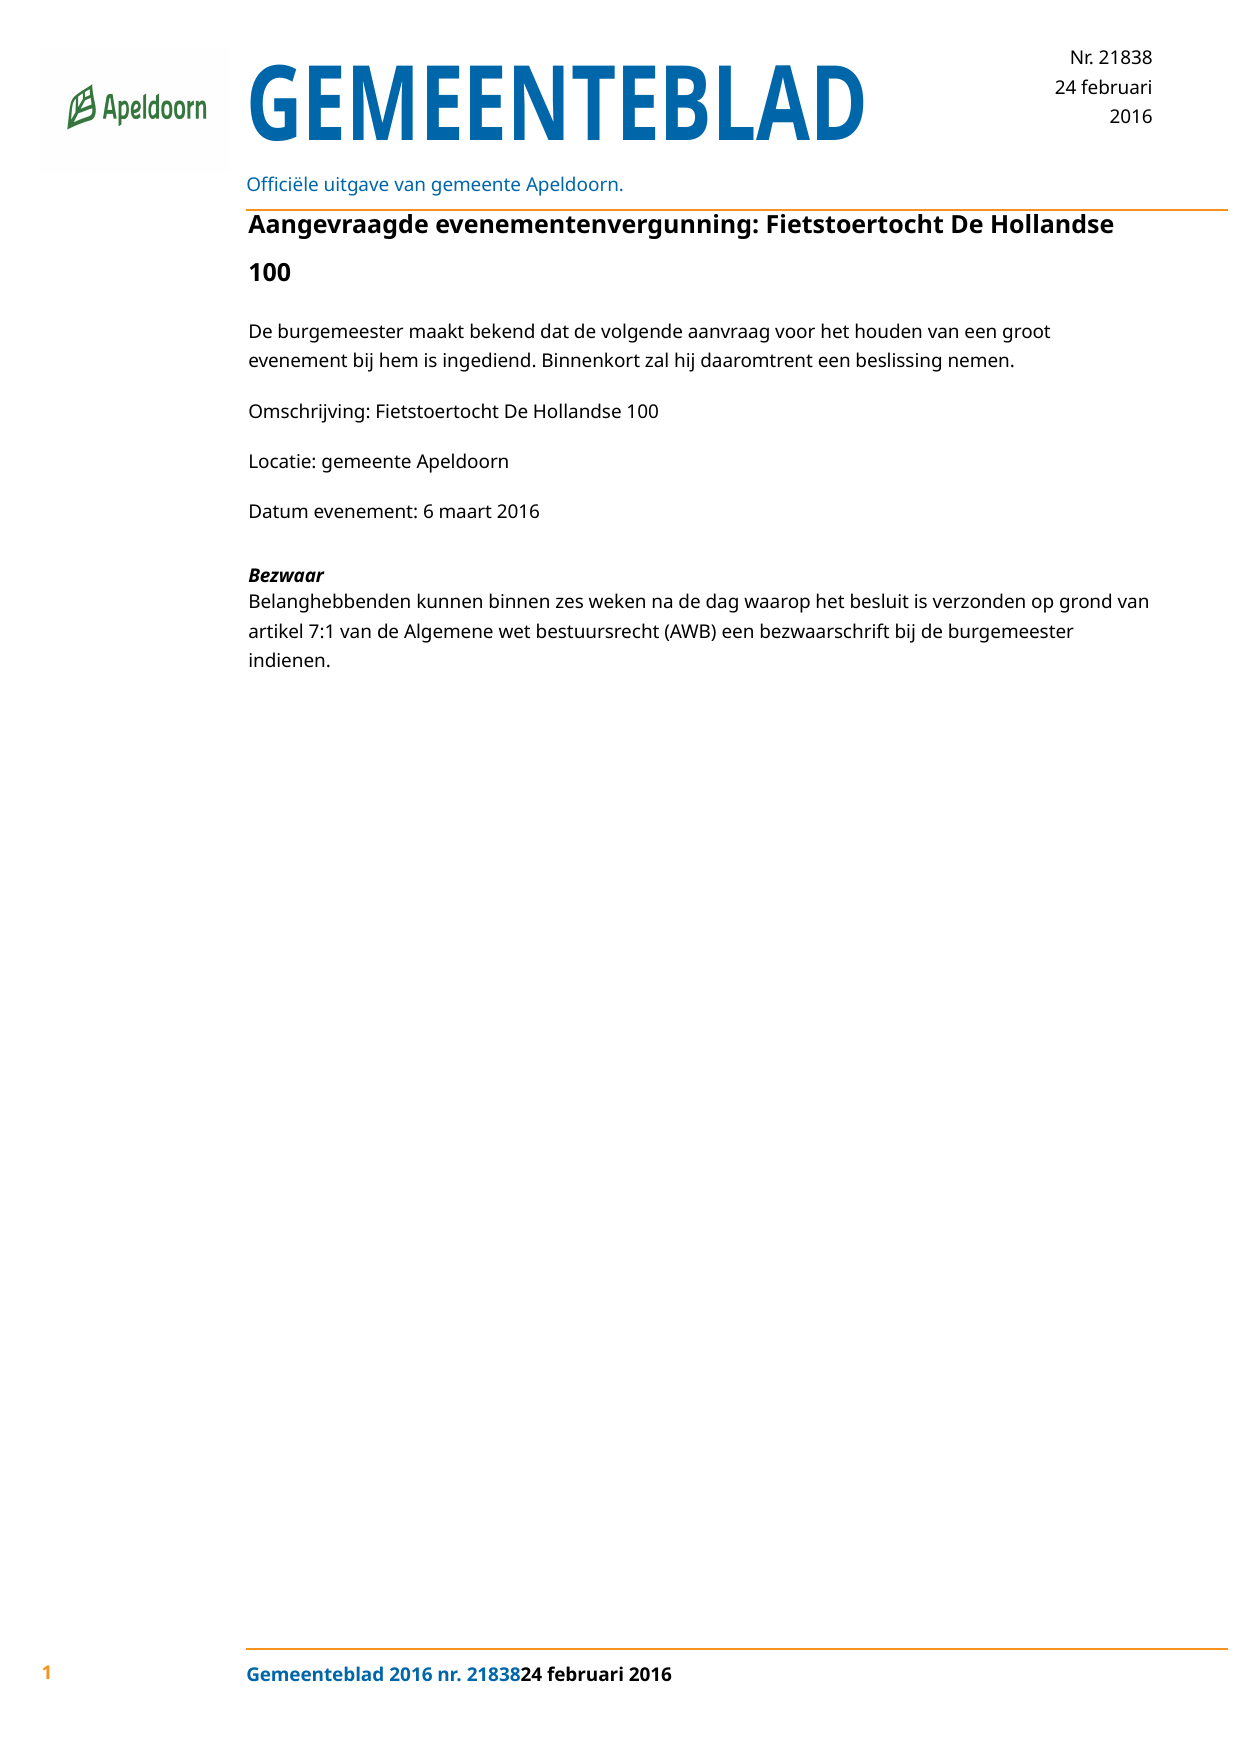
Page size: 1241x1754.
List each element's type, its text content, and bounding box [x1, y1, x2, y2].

text Aangevraagde evenementenvergunning: Fietstoertocht De Hollandse 100 [248, 211, 1152, 288]
text Belanghebbenden kunnen binnen zes weken na de dag waarop het besluit is verzonden op grond van artikel 7:1 van de Algemene wet bestuursrecht (AWB) een bezwaarschrift bij de burgemeester indienen. [248, 588, 1152, 673]
text Locatie: gemeente Apeldoorn [248, 448, 1152, 474]
text Bezwaar [248, 563, 1152, 588]
text Datum evenement: 6 maart 2016 [248, 499, 1152, 524]
text Omschrijving: Fietstoertocht De Hollandse 100 [248, 398, 1152, 424]
picture [41, 47, 231, 172]
text De burgemeester maakt bekend dat de volgende aanvraag voor het houden van een groot evenement bij hem is ingediend. Binnenkort zal hij daaromtrent een beslissing nemen. [248, 318, 1152, 373]
